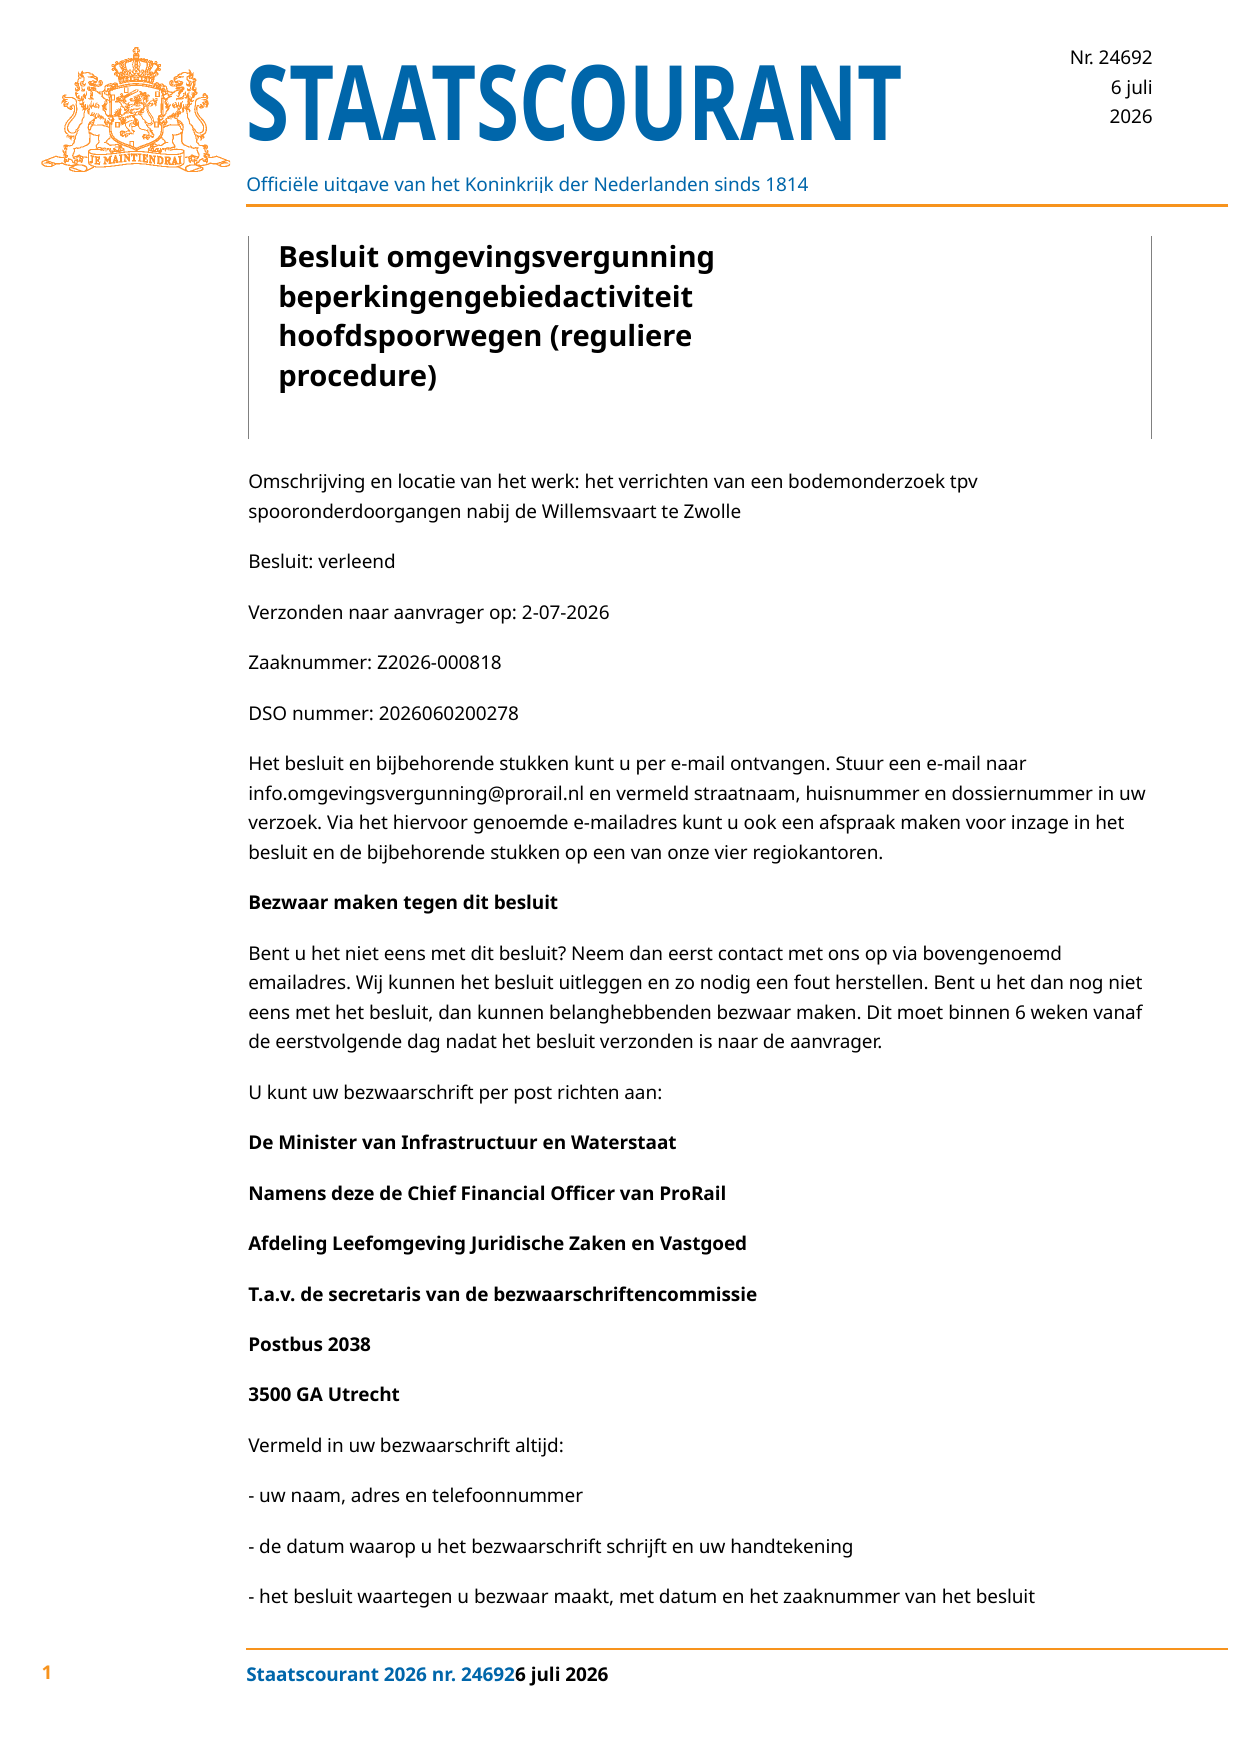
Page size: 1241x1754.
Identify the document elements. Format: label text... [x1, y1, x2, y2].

table_header Besluit omgevingsvergunning beperkingengebiedactiviteit hoofdspoorwegen (reguliere procedure) [249, 236, 850, 439]
text Besluit: verleend [248, 549, 1152, 574]
text - het besluit waartegen u bezwaar maakt, met datum en het zaaknummer van het besluit [248, 1583, 1152, 1609]
picture [41, 47, 231, 172]
text De Minister van Infrastructuur en Waterstaat [248, 1129, 1152, 1155]
table_header [850, 236, 912, 413]
text Namens deze de Chief Financial Officer van ProRail [248, 1180, 1152, 1206]
text 3500 GA Utrecht [248, 1382, 1152, 1407]
text DSO nummer: 2026060200278 [248, 700, 1152, 726]
text Postbus 2038 [248, 1331, 1152, 1357]
text U kunt uw bezwaarschrift per post richten aan: [248, 1079, 1152, 1105]
text Zaaknummer: Z2026-000818 [248, 649, 1152, 675]
text Omschrijving en locatie van het werk: het verrichten van een bodemonderzoek tpv spooronderdoorgangen nabij de Willemsvaart te Zwolle [248, 469, 1152, 524]
text Het besluit en bijbehorende stukken kunt u per e-mail ontvangen. Stuur een e-mail naar info.omgevingsvergunning@prorail.nl en vermeld straatnaam, huisnummer en dossiernummer in uw verzoek. Via het hiervoor genoemde e-mailadres kunt u ook een afspraak maken voor inzage in het besluit en de bijbehorende stukken op een van onze vier regiokantoren. [248, 750, 1152, 865]
text - de datum waarop u het bezwaarschrift schrijft en uw handtekening [248, 1533, 1152, 1558]
text Verzonden naar aanvrager op: 2-07-2026 [248, 599, 1152, 625]
text Bezwaar maken tegen dit besluit [248, 889, 1152, 915]
text Afdeling Leefomgeving Juridische Zaken en Vastgoed [248, 1230, 1152, 1256]
picture [912, 236, 1090, 414]
table_header [1090, 236, 1151, 413]
text Bent u het niet eens met dit besluit? Neem dan eerst contact met ons op via bovengenoemd emailadres. Wij kunnen het besluit uitleggen en zo nodig een fout herstellen. Bent u het dan nog niet eens met het besluit, dan kunnen belanghebbenden bezwaar maken. Dit moet binnen 6 weken vanaf de eerstvolgende dag nadat het besluit verzonden is naar de aanvrager. [248, 940, 1152, 1054]
text Vermeld in uw bezwaarschrift altijd: [248, 1432, 1152, 1458]
text T.a.v. de secretaris van de bezwaarschriftencommissie [248, 1281, 1152, 1306]
table_header [850, 414, 1151, 439]
text - uw naam, adres en telefoonnummer [248, 1482, 1152, 1508]
